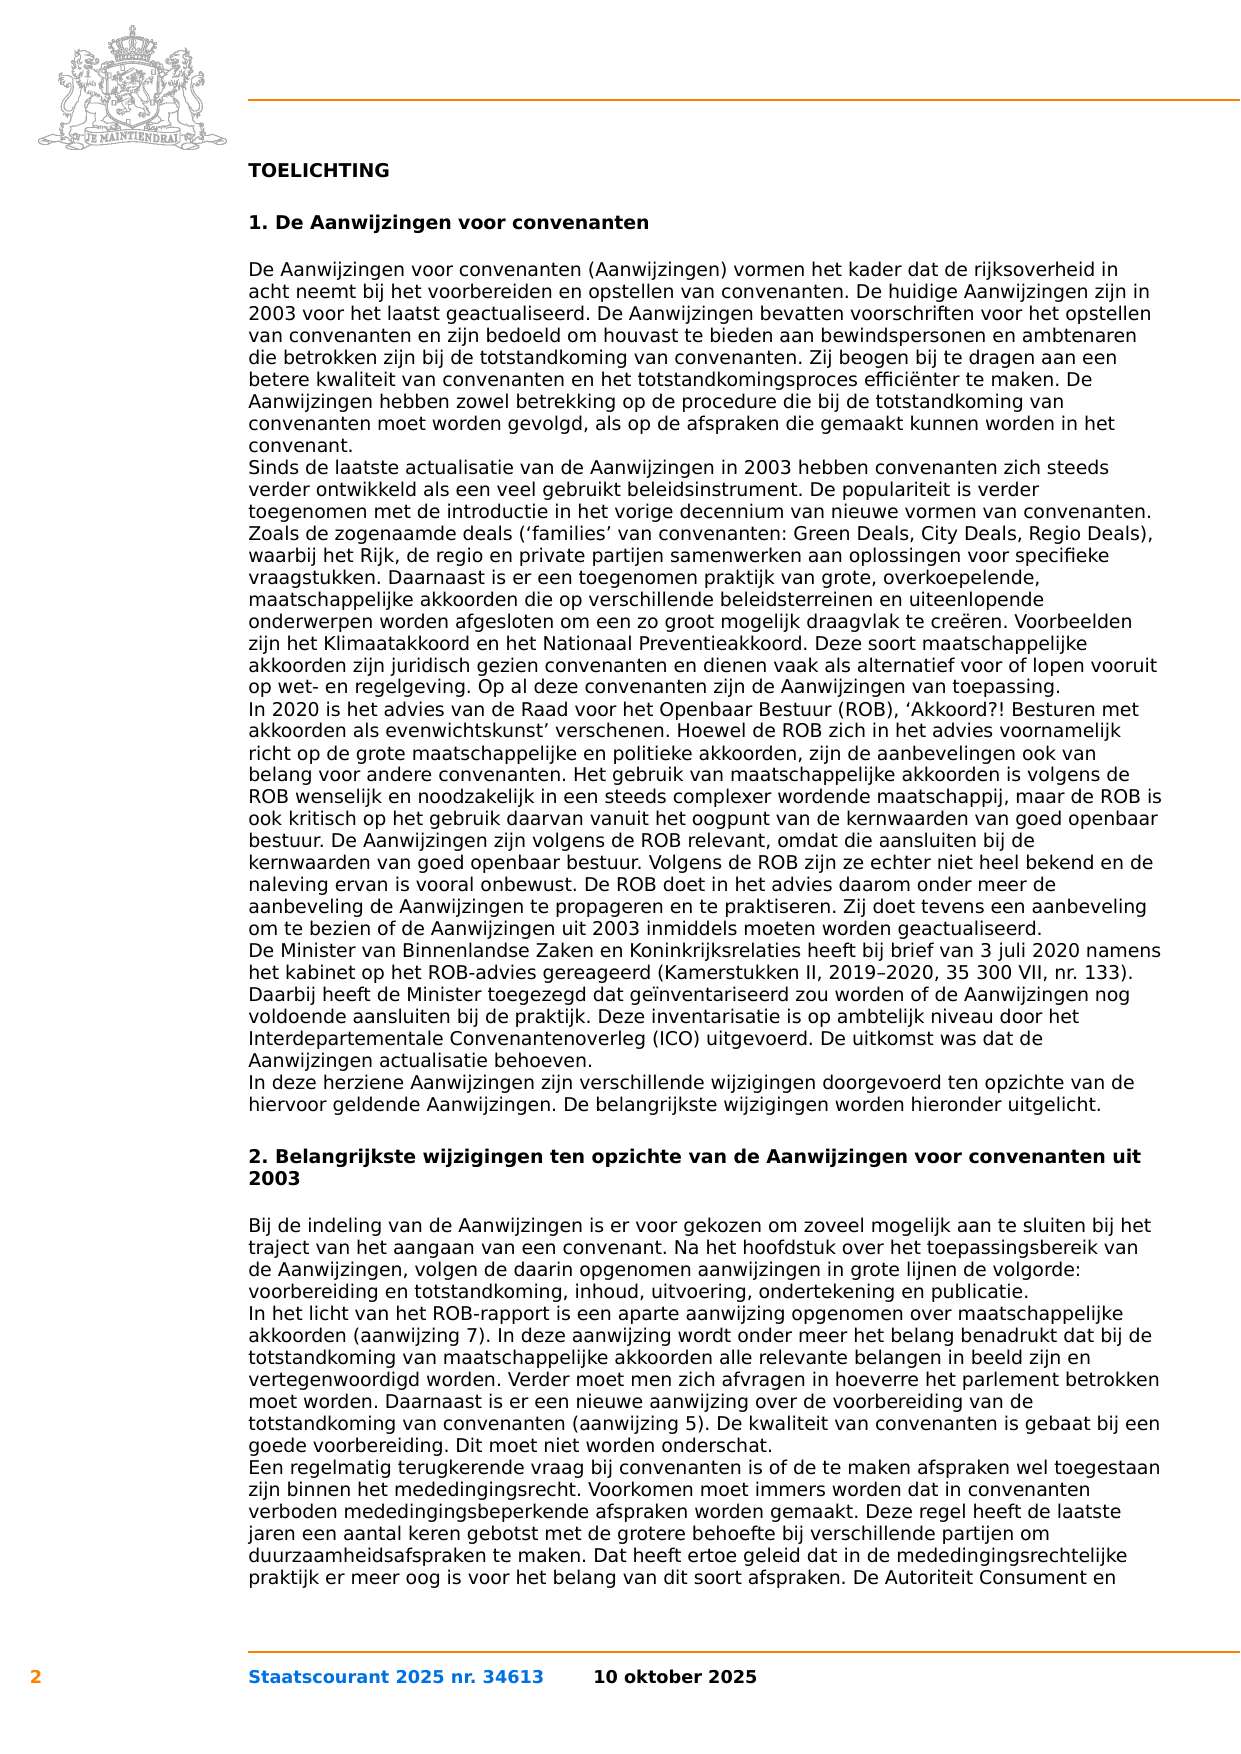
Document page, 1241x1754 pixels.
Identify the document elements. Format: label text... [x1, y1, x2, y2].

text In 2020 is het advies van de Raad voor het Openbaar Bestuur (ROB), ‘Akkoord?! Besturen met akkoorden als evenwichtskunst’ verschenen. Hoewel de ROB zich in het advies voornamelijk richt op de grote maatschappelijke en politieke akkoorden, zijn de aanbevelingen ook van belang voor andere convenanten. Het gebruik van maatschappelijke akkoorden is volgens de ROB wenselijk en noodzakelijk in een steeds complexer wordende maatschappij, maar de ROB is ook kritisch op het gebruik daarvan vanuit het oogpunt van de kernwaarden van goed openbaar bestuur. De Aanwijzingen zijn volgens de ROB relevant, omdat die aansluiten bij de kernwaarden van goed openbaar bestuur. Volgens de ROB zijn ze echter niet heel bekend en de naleving ervan is vooral onbewust. De ROB doet in het advies daarom onder meer de aanbeveling de Aanwijzingen te propageren en te praktiseren. Zij doet tevens een aanbeveling om te bezien of de Aanwijzingen uit 2003 inmiddels moeten worden geactualiseerd. [248, 698, 1163, 940]
text Een regelmatig terugkerende vraag bij convenanten is of de te maken afspraken wel toegestaan zijn binnen het mededingingsrecht. Voorkomen moet immers worden dat in convenanten verboden mededingingsbeperkende afspraken worden gemaakt. Deze regel heeft de laatste jaren een aantal keren gebotst met de grotere behoefte bij verschillende partijen om duurzaamheidsafspraken te maken. Dat heeft ertoe geleid dat in de mededingingsrechtelijke praktijk er meer oog is voor het belang van dit soort afspraken. De Autoriteit Consument en [248, 1457, 1163, 1589]
text In deze herziene Aanwijzingen zijn verschillende wijzigingen doorgevoerd ten opzichte van de hiervoor geldende Aanwijzingen. De belangrijkste wijzigingen worden hieronder uitgelicht. [248, 1072, 1163, 1116]
picture [38, 25, 227, 150]
text De Aanwijzingen voor convenanten (Aanwijzingen) vormen het kader dat de rijksoverheid in acht neemt bij het voorbereiden en opstellen van convenanten. De huidige Aanwijzingen zijn in 2003 voor het laatst geactualiseerd. De Aanwijzingen bevatten voorschriften voor het opstellen van convenanten en zijn bedoeld om houvast te bieden aan bewindspersonen en ambtenaren die betrokken zijn bij de totstandkoming van convenanten. Zij beogen bij te dragen aan een betere kwaliteit van convenanten en het totstandkomingsproces efficiënter te maken. De Aanwijzingen hebben zowel betrekking op de procedure die bij de totstandkoming van convenanten moet worden gevolgd, als op de afspraken die gemaakt kunnen worden in het convenant. [248, 259, 1163, 457]
text Bij de indeling van de Aanwijzingen is er voor gekozen om zoveel mogelijk aan te sluiten bij het traject van het aangaan van een convenant. Na het hoofdstuk over het toepassingsbereik van de Aanwijzingen, volgen de daarin opgenomen aanwijzingen in grote lijnen de volgorde: voorbereiding en totstandkoming, inhoud, uitvoering, ondertekening en publicatie. [248, 1215, 1163, 1303]
text Sinds de laatste actualisatie van de Aanwijzingen in 2003 hebben convenanten zich steeds verder ontwikkeld als een veel gebruikt beleidsinstrument. De populariteit is verder toegenomen met de introductie in het vorige decennium van nieuwe vormen van convenanten. Zoals de zogenaamde deals (‘families’ van convenanten: Green Deals, City Deals, Regio Deals), waarbij het Rijk, de regio en private partijen samenwerken aan oplossingen voor specifieke vraagstukken. Daarnaast is er een toegenomen praktijk van grote, overkoepelende, maatschappelijke akkoorden die op verschillende beleidsterreinen en uiteenlopende onderwerpen worden afgesloten om een zo groot mogelijk draagvlak te creëren. Voorbeelden zijn het Klimaatakkoord en het Nationaal Preventieakkoord. Deze soort maatschappelijke akkoorden zijn juridisch gezien convenanten en dienen vaak als alternatief voor of lopen vooruit op wet- en regelgeving. Op al deze convenanten zijn de Aanwijzingen van toepassing. [248, 457, 1163, 698]
text In het licht van het ROB-rapport is een aparte aanwijzing opgenomen over maatschappelijke akkoorden (aanwijzing 7). In deze aanwijzing wordt onder meer het belang benadrukt dat bij de totstandkoming van maatschappelijke akkoorden alle relevante belangen in beeld zijn en vertegenwoordigd worden. Verder moet men zich afvragen in hoeverre het parlement betrokken moet worden. Daarnaast is er een nieuwe aanwijzing over de voorbereiding van de totstandkoming van convenanten (aanwijzing 5). De kwaliteit van convenanten is gebaat bij een goede voorbereiding. Dit moet niet worden onderschat. [248, 1303, 1163, 1457]
subtitle TOELICHTING [248, 160, 1163, 182]
subtitle 2. Belangrijkste wijzigingen ten opzichte van de Aanwijzingen voor convenanten uit 2003 [248, 1146, 1163, 1190]
subtitle 1. De Aanwijzingen voor convenanten [248, 212, 1163, 234]
text De Minister van Binnenlandse Zaken en Koninkrijksrelaties heeft bij brief van 3 juli 2020 namens het kabinet op het ROB-advies gereageerd (Kamerstukken II, 2019–2020, 35 300 VII, nr. 133). Daarbij heeft de Minister toegezegd dat geïnventariseerd zou worden of de Aanwijzingen nog voldoende aansluiten bij de praktijk. Deze inventarisatie is op ambtelijk niveau door het Interdepartementale Convenantenoverleg (ICO) uitgevoerd. De uitkomst was dat de Aanwijzingen actualisatie behoeven. [248, 940, 1163, 1072]
